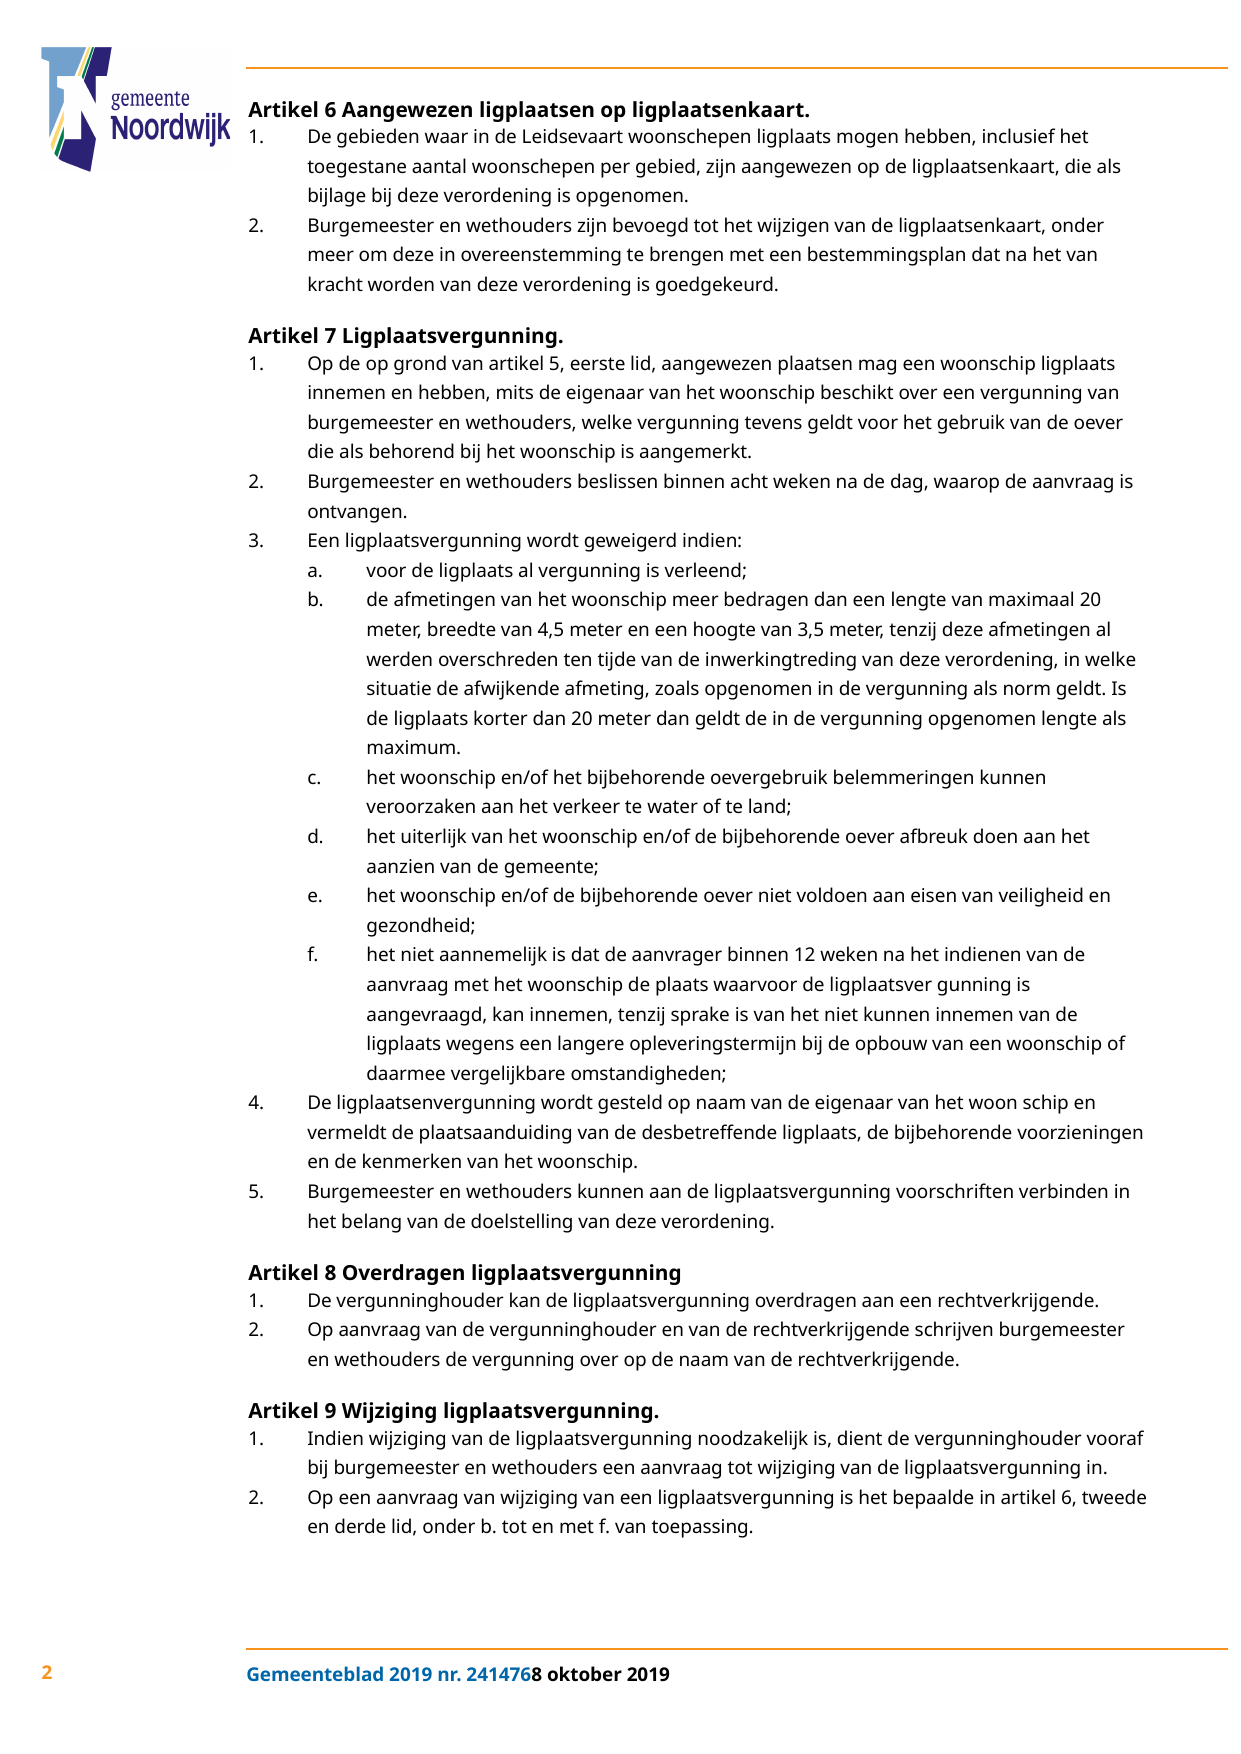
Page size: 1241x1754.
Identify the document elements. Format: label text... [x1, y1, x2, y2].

list Indien wijziging van de ligplaatsvergunning noodzakelijk is, dient de vergunninghouder vooraf bij burgemeester en wethouders een aanvraag tot wijziging van de ligplaatsvergunning in. [248, 1425, 1152, 1480]
list Een ligplaatsvergunning wordt geweigerd indien: [248, 527, 1152, 553]
list het uiterlijk van het woonschip en/of de bijbehorende oever afbreuk doen aan het aanzien van de gemeente; [307, 823, 1152, 879]
list het woonschip en/of het bijbehorende oevergebruik belemmeringen kunnen veroorzaken aan het verkeer te water of te land; [307, 764, 1152, 819]
list De gebieden waar in de Leidsevaart woonschepen ligplaats mogen hebben, inclusief het toegestane aantal woonschepen per gebied, zijn aangewezen op de ligplaatsenkaart, die als bijlage bij deze verordening is opgenomen. [248, 123, 1152, 208]
list Op de op grond van artikel 5, eerste lid, aangewezen plaatsen mag een woonschip ligplaats innemen en hebben, mits de eigenaar van het woonschip beschikt over een vergunning van burgemeester en wethouders, welke vergunning tevens geldt voor het gebruik van de oever die als behorend bij het woonschip is aangemerkt. [248, 350, 1152, 464]
text Artikel 6 Aangewezen ligplaatsen op ligplaatsenkaart. [248, 95, 1152, 123]
list het niet aannemelijk is dat de aanvrager binnen 12 weken na het indienen van de aanvraag met het woonschip de plaats waarvoor de ligplaatsver gunning is aangevraagd, kan innemen, tenzij sprake is van het niet kunnen innemen van de ligplaats wegens een langere opleveringstermijn bij de opbouw van een woonschip of daarmee vergelijkbare omstandigheden; [307, 942, 1152, 1086]
list Burgemeester en wethouders kunnen aan de ligplaatsvergunning voorschriften verbinden in het belang van de doelstelling van deze verordening. [248, 1178, 1152, 1234]
list Op aanvraag van de vergunninghouder en van de rechtverkrijgende schrijven burgemeester en wethouders de vergunning over op de naam van de rechtverkrijgende. [248, 1316, 1152, 1372]
list Burgemeester en wethouders beslissen binnen acht weken na de dag, waarop de aanvraag is ontvangen. [248, 468, 1152, 524]
list de afmetingen van het woonschip meer bedragen dan een lengte van maximaal 20 meter, breedte van 4,5 meter en een hoogte van 3,5 meter, tenzij deze afmetingen al werden overschreden ten tijde van de inwerkingtreding van deze verordening, in welke situatie de afwijkende afmeting, zoals opgenomen in de vergunning als norm geldt. Is de ligplaats korter dan 20 meter dan geldt de in de vergunning opgenomen lengte als maximum. [307, 587, 1152, 760]
text Artikel 8 Overdragen ligplaatsvergunning [248, 1258, 1152, 1287]
picture [41, 47, 231, 172]
list De ligplaatsenvergunning wordt gesteld op naam van de eigenaar van het woon schip en vermeldt de plaatsaanduiding van de desbetreffende ligplaats, de bijbehorende voorzieningen en de kenmerken van het woonschip. [248, 1089, 1152, 1174]
text Artikel 7 Ligplaatsvergunning. [248, 322, 1152, 350]
list Burgemeester en wethouders zijn bevoegd tot het wijzigen van de ligplaatsenkaart, onder meer om deze in overeenstemming te brengen met een bestemmingsplan dat na het van kracht worden van deze verordening is goedgekeurd. [248, 212, 1152, 297]
list voor de ligplaats al vergunning is verleend; [307, 557, 1152, 583]
list Op een aanvraag van wijziging van een ligplaatsvergunning is het bepaalde in artikel 6, tweede en derde lid, onder b. tot en met f. van toepassing. [248, 1484, 1152, 1539]
list De vergunninghouder kan de ligplaatsvergunning overdragen aan een rechtverkrijgende. [248, 1287, 1152, 1312]
list het woonschip en/of de bijbehorende oever niet voldoen aan eisen van veiligheid en gezondheid; [307, 882, 1152, 938]
text Artikel 9 Wijziging ligplaatsvergunning. [248, 1396, 1152, 1425]
